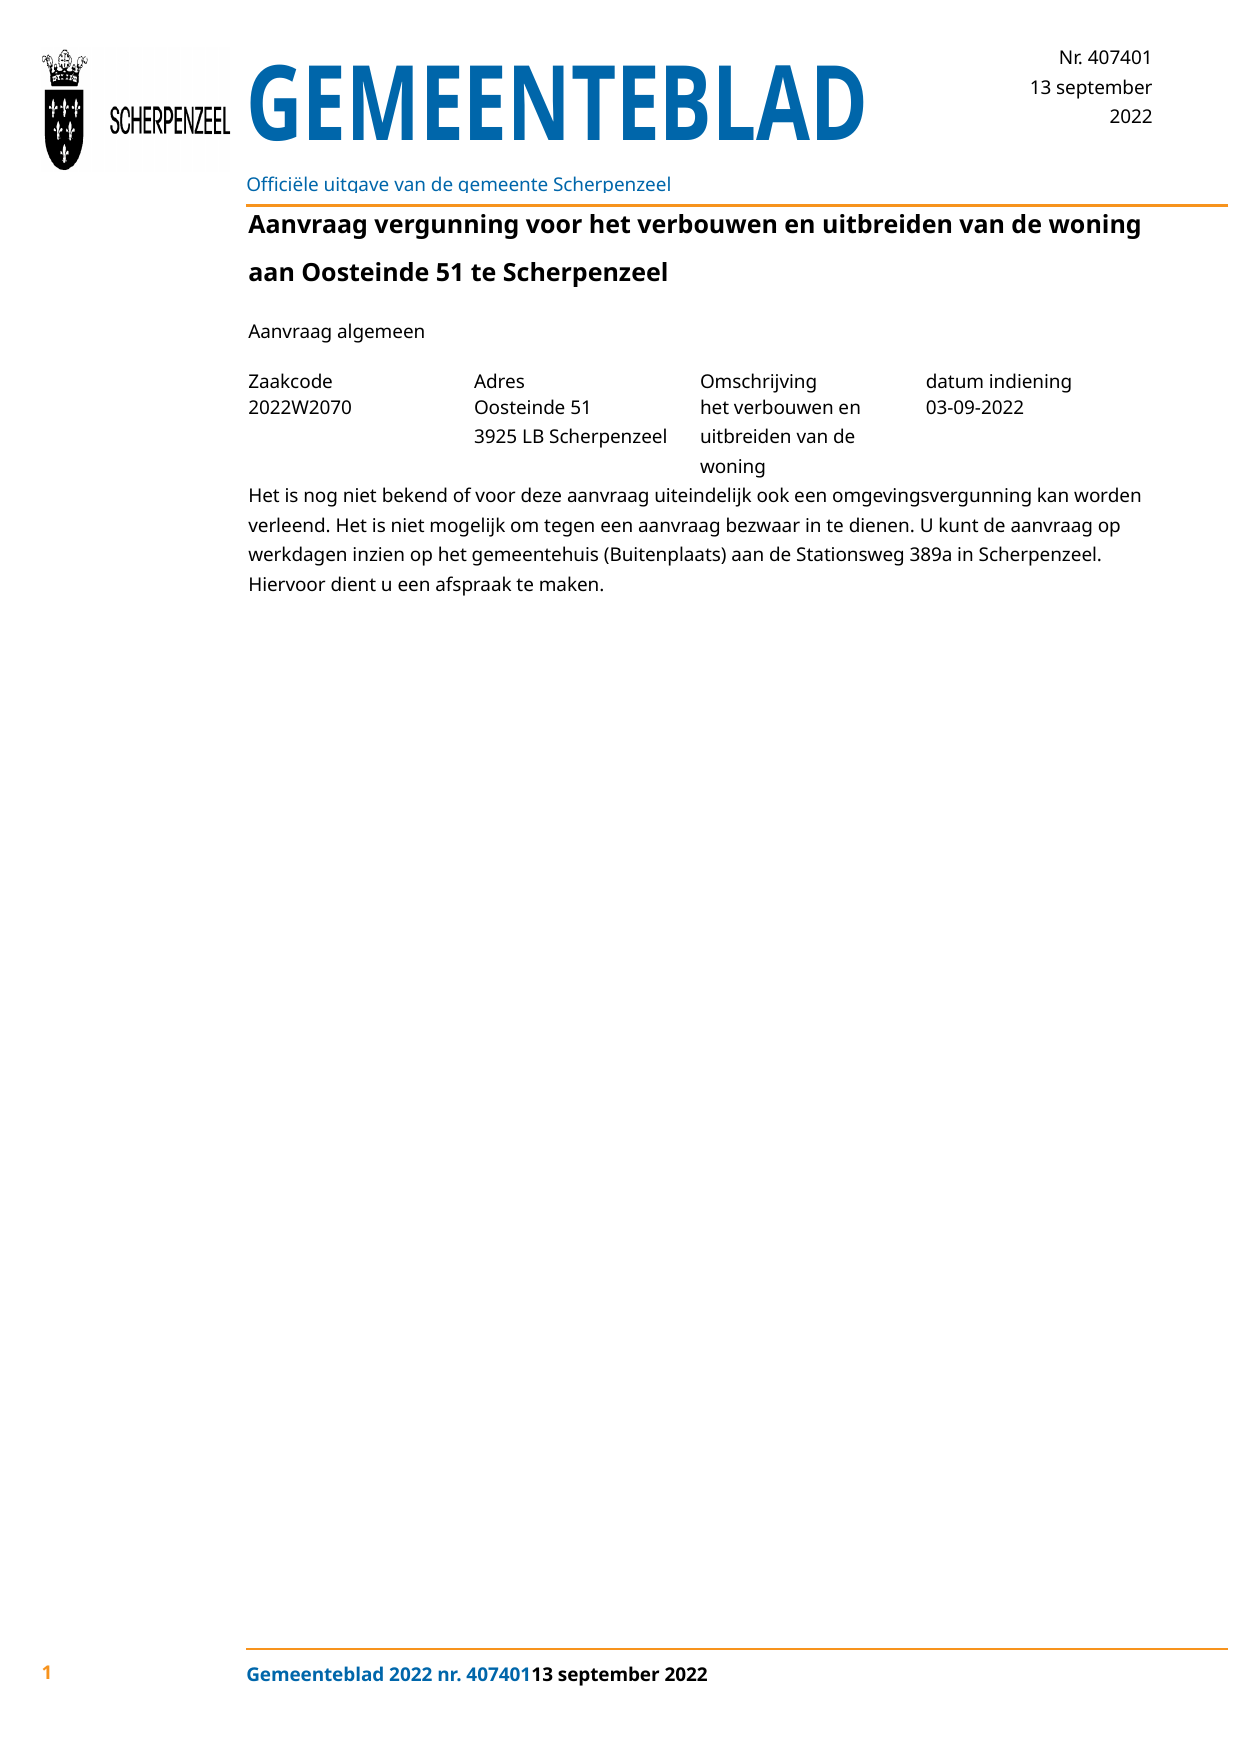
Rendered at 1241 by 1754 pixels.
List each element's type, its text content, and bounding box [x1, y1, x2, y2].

text Aanvraag algemeen [248, 318, 1152, 344]
table_header datum indiening [926, 369, 1152, 394]
table_cell 03-09-2022 [926, 394, 1152, 479]
table_header Zaakcode [248, 369, 474, 394]
picture [41, 47, 231, 172]
table_cell het verbouwen en uitbreiden van de woning [700, 394, 926, 479]
table_header Omschrijving [700, 369, 926, 394]
table_header Adres [474, 369, 700, 394]
table_cell 2022W2070 [248, 394, 474, 479]
text Aanvraag vergunning voor het verbouwen en uitbreiden van de woning aan Oosteinde 51 te Scherpenzeel [248, 207, 1152, 288]
table_cell Oosteinde 51 3925 LB Scherpenzeel [474, 394, 700, 479]
text Het is nog niet bekend of voor deze aanvraag uiteindelijk ook een omgevingsvergunning kan worden verleend. Het is niet mogelijk om tegen een aanvraag bezwaar in te dienen. U kunt de aanvraag op werkdagen inzien op het gemeentehuis (Buitenplaats) aan de Stationsweg 389a in Scherpenzeel. Hiervoor dient u een afspraak te maken. [248, 482, 1152, 597]
